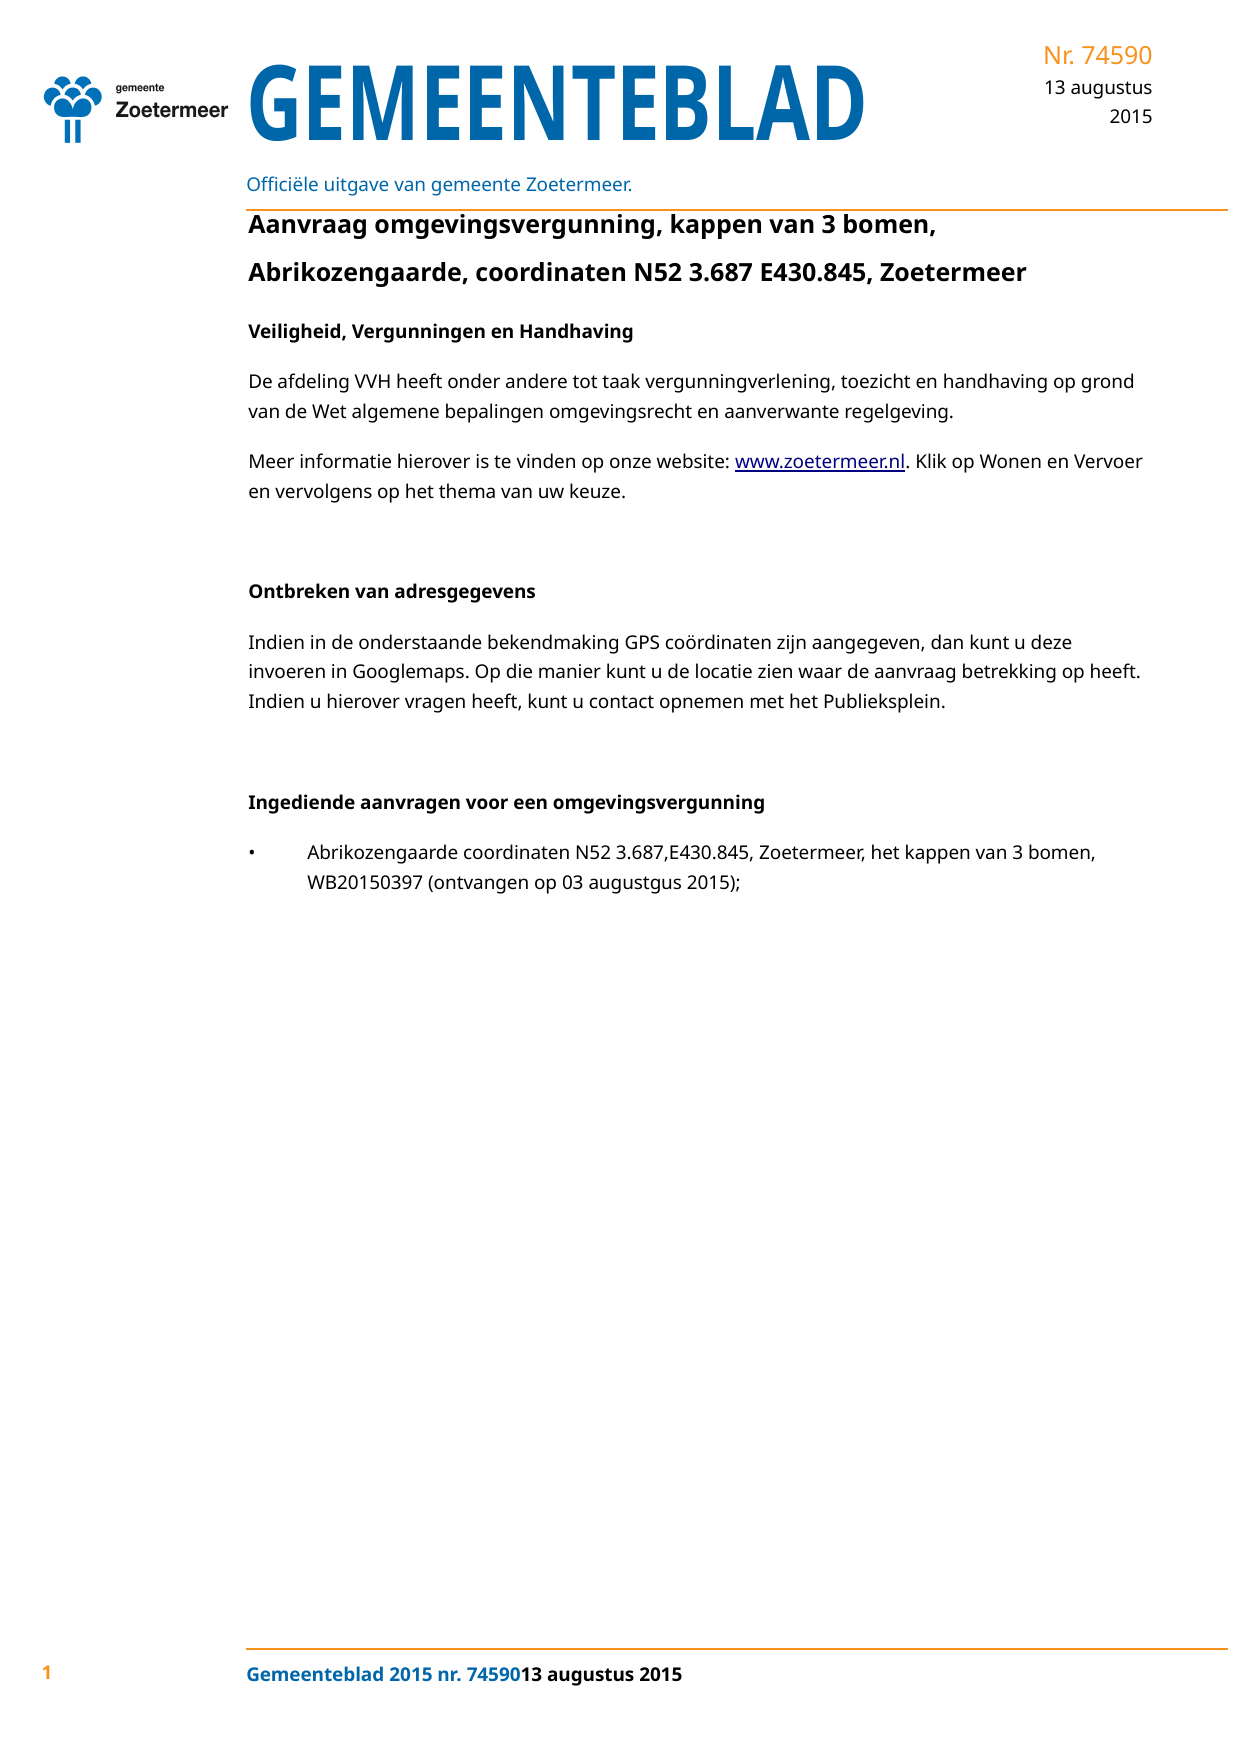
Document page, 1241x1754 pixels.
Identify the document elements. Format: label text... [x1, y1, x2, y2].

list Abrikozengaarde coordinaten N52 3.687,E430.845, Zoetermeer, het kappen van 3 bomen, WB20150397 (ontvangen op 03 augustgus 2015); [248, 839, 1152, 895]
text Ingediende aanvragen voor een omgevingsvergunning [248, 789, 1152, 815]
text Veiligheid, Vergunningen en Handhaving [248, 318, 1152, 344]
text Indien in de onderstaande bekendmaking GPS coördinaten zijn aangegeven, dan kunt u deze invoeren in Googlemaps. Op die manier kunt u de locatie zien waar de aanvraag betrekking op heeft. Indien u hierover vragen heeft, kunt u contact opnemen met het Publieksplein. [248, 629, 1152, 714]
picture [41, 47, 231, 172]
text De afdeling VVH heeft onder andere tot taak vergunningverlening, toezicht en handhaving op grond van de Wet algemene bepalingen omgevingsrecht en aanverwante regelgeving. [248, 368, 1152, 424]
text Meer informatie hierover is te vinden op onze website: www.zoetermeer.nl. Klik op Wonen en Vervoer en vervolgens op het thema van uw keuze. [248, 448, 1152, 504]
text Aanvraag omgevingsvergunning, kappen van 3 bomen, Abrikozengaarde, coordinaten N52 3.687 E430.845, Zoetermeer [248, 211, 1152, 288]
text Ontbreken van adresgegevens [248, 579, 1152, 604]
